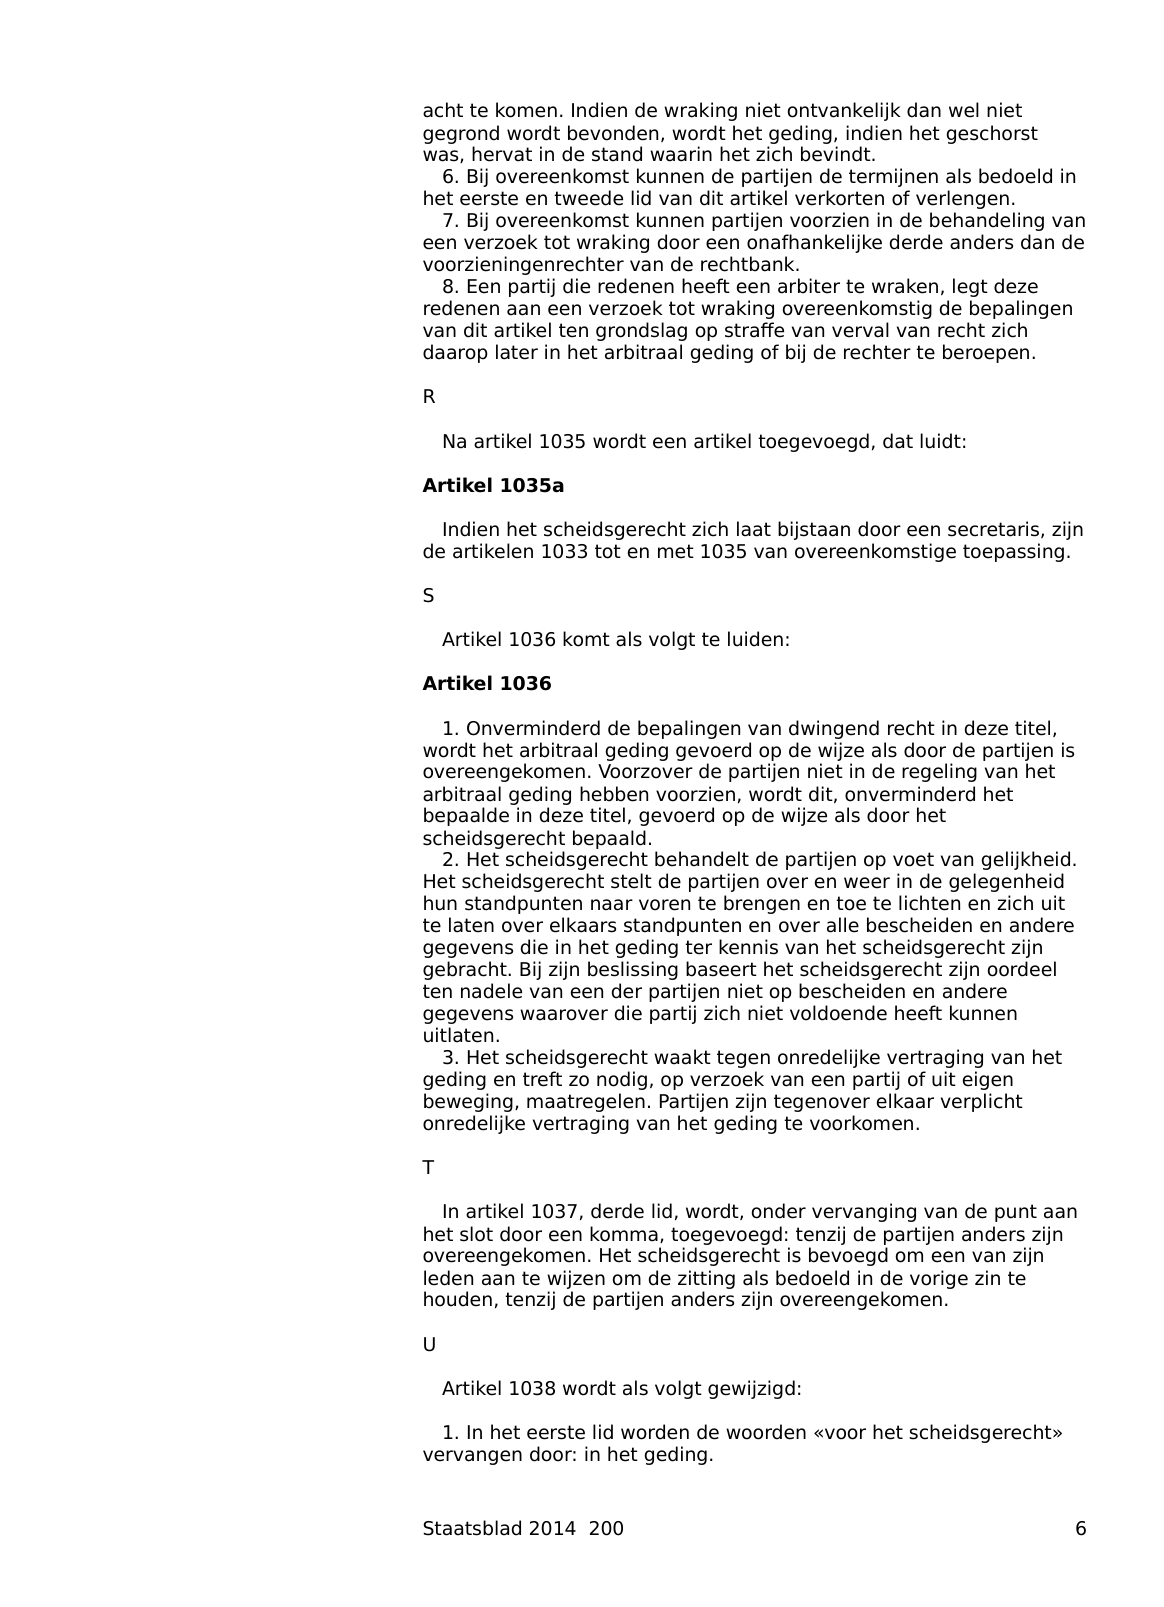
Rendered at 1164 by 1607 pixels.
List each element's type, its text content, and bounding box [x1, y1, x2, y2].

text 1. In het eerste lid worden de woorden «voor het scheidsgerecht» vervangen door: in het geding. [422, 1422, 1087, 1466]
text 1. Onverminderd de bepalingen van dwingend recht in deze titel, wordt het arbitraal geding gevoerd op de wijze als door de partijen is overeengekomen. Voorzover de partijen niet in de regeling van het arbitraal geding hebben voorzien, wordt dit, onverminderd het bepaalde in deze titel, gevoerd op de wijze als door het scheidsgerecht bepaald. [422, 717, 1087, 849]
text Artikel 1038 wordt als volgt gewijzigd: [422, 1378, 1087, 1400]
text acht te komen. Indien de wraking niet ontvankelijk dan wel niet gegrond wordt bevonden, wordt het geding, indien het geschorst was, hervat in de stand waarin het zich bevindt. [422, 100, 1087, 166]
text 6. Bij overeenkomst kunnen de partijen de termijnen als bedoeld in het eerste en tweede lid van dit artikel verkorten of verlengen. [422, 166, 1087, 210]
text 7. Bij overeenkomst kunnen partijen voorzien in de behandeling van een verzoek tot wraking door een onafhankelijke derde anders dan de voorzieningenrechter van de rechtbank. [422, 210, 1087, 276]
subtitle Artikel 1036 [422, 673, 1087, 695]
text S [422, 585, 1087, 607]
text 8. Een partij die redenen heeft een arbiter te wraken, legt deze redenen aan een verzoek tot wraking overeenkomstig de bepalingen van dit artikel ten grondslag op straffe van verval van recht zich daarop later in het arbitraal geding of bij de rechter te beroepen. [422, 276, 1087, 364]
text In artikel 1037, derde lid, wordt, onder vervanging van de punt aan het slot door een komma, toegevoegd: tenzij de partijen anders zijn overeengekomen. Het scheidsgerecht is bevoegd om een van zijn leden aan te wijzen om de zitting als bedoeld in de vorige zin te houden, tenzij de partijen anders zijn overeengekomen. [422, 1201, 1087, 1311]
text R [422, 386, 1087, 408]
text Artikel 1036 komt als volgt te luiden: [422, 629, 1087, 651]
text 2. Het scheidsgerecht behandelt de partijen op voet van gelijkheid. Het scheidsgerecht stelt de partijen over en weer in de gelegenheid hun standpunten naar voren te brengen en toe te lichten en zich uit te laten over elkaars standpunten en over alle bescheiden en andere gegevens die in het geding ter kennis van het scheidsgerecht zijn gebracht. Bij zijn beslissing baseert het scheidsgerecht zijn oordeel ten nadele van een der partijen niet op bescheiden en andere gegevens waarover die partij zich niet voldoende heeft kunnen uitlaten. [422, 849, 1087, 1047]
text Na artikel 1035 wordt een artikel toegevoegd, dat luidt: [422, 431, 1087, 452]
subtitle Artikel 1035a [422, 475, 1087, 497]
text T [422, 1157, 1087, 1179]
text U [422, 1333, 1087, 1356]
text Indien het scheidsgerecht zich laat bijstaan door een secretaris, zijn de artikelen 1033 tot en met 1035 van overeenkomstige toepassing. [422, 519, 1087, 563]
text 3. Het scheidsgerecht waakt tegen onredelijke vertraging van het geding en treft zo nodig, op verzoek van een partij of uit eigen beweging, maatregelen. Partijen zijn tegenover elkaar verplicht onredelijke vertraging van het geding te voorkomen. [422, 1047, 1087, 1135]
